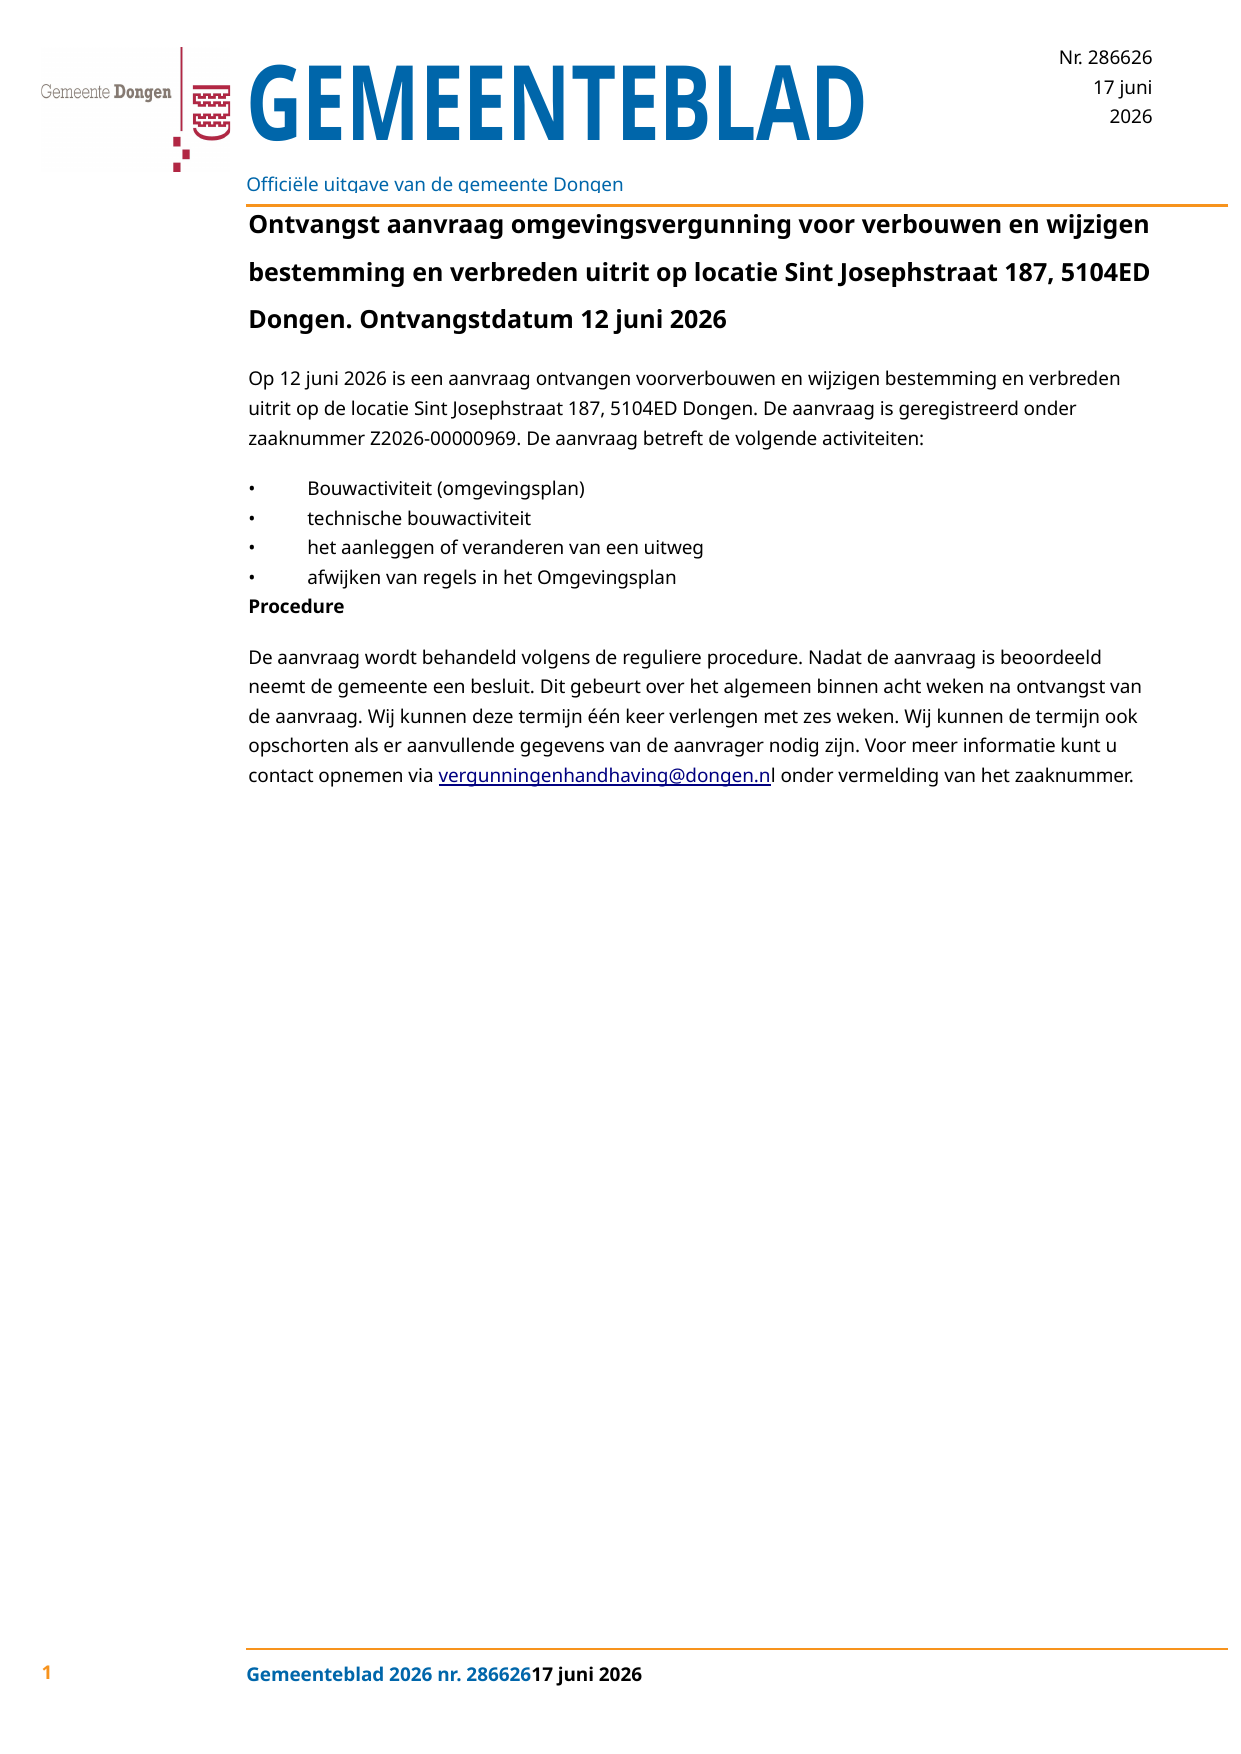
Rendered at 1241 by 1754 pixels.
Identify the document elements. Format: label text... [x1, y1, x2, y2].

text De aanvraag wordt behandeld volgens de reguliere procedure. Nadat de aanvraag is beoordeeld neemt de gemeente een besluit. Dit gebeurt over het algemeen binnen acht weken na ontvangst van de aanvraag. Wij kunnen deze termijn één keer verlengen met zes weken. Wij kunnen de termijn ook opschorten als er aanvullende gegevens van de aanvrager nodig zijn. Voor meer informatie kunt u contact opnemen via vergunningenhandhaving@dongen.nl onder vermelding van het zaaknummer. [248, 644, 1152, 788]
text Op 12 juni 2026 is een aanvraag ontvangen voorverbouwen en wijzigen bestemming en verbreden uitrit op de locatie Sint Josephstraat 187, 5104ED Dongen. De aanvraag is geregistreerd onder zaaknummer Z2026-00000969. De aanvraag betreft de volgende activiteiten: [248, 366, 1152, 450]
list Bouwactiviteit (omgevingsplan) [248, 475, 1152, 501]
text Ontvangst aanvraag omgevingsvergunning voor verbouwen en wijzigen bestemming en verbreden uitrit op locatie Sint Josephstraat 187, 5104ED Dongen. Ontvangstdatum 12 juni 2026 [248, 207, 1152, 336]
text Procedure [248, 593, 1152, 619]
list afwijken van regels in het Omgevingsplan [248, 564, 1152, 589]
list technische bouwactiviteit [248, 505, 1152, 530]
list het aanleggen of veranderen van een uitweg [248, 534, 1152, 560]
picture [41, 47, 231, 172]
